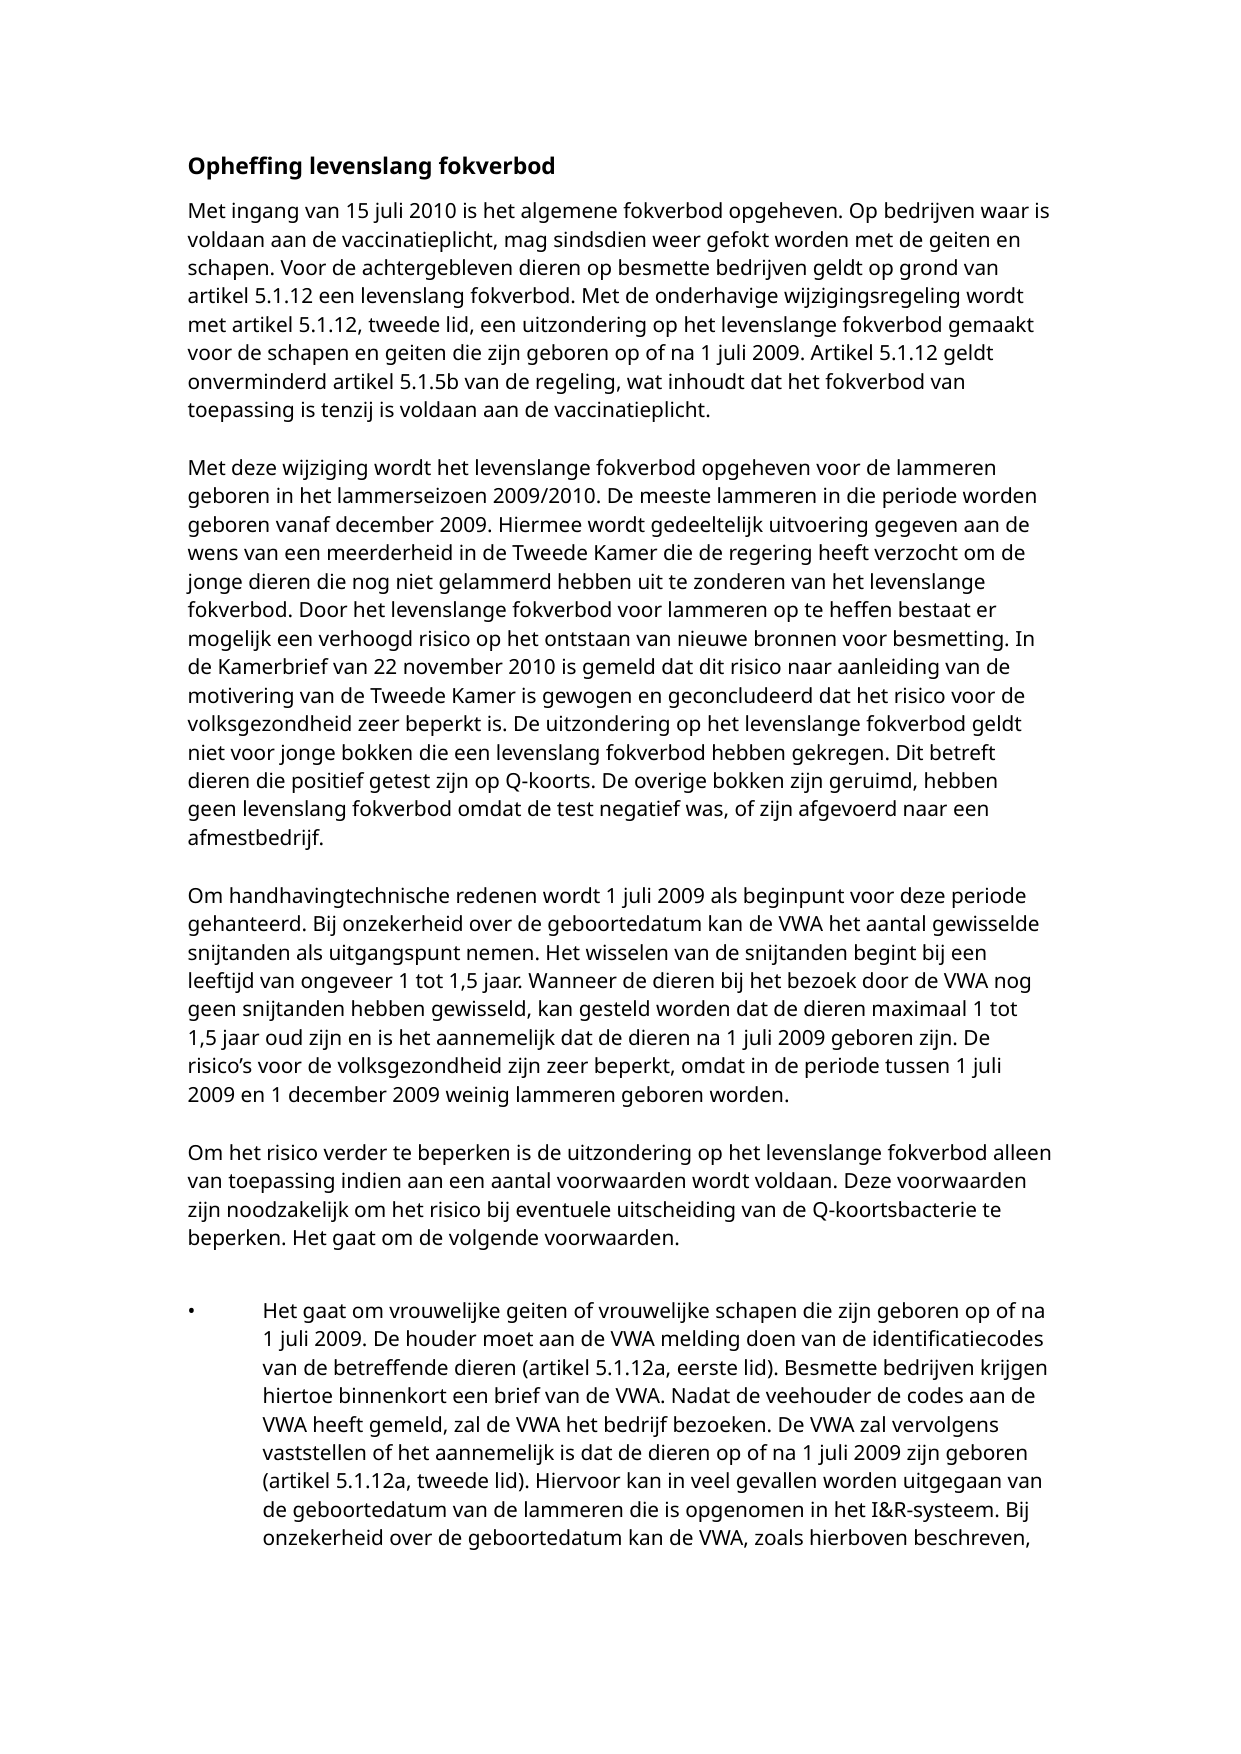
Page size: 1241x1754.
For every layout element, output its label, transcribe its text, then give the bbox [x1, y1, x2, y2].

text Met deze wijziging wordt het levenslange fokverbod opgeheven voor de lammeren geboren in het lammerseizoen 2009/2010. De meeste lammeren in die periode worden geboren vanaf december 2009. Hiermee wordt gedeeltelijk uitvoering gegeven aan de wens van een meerderheid in de Tweede Kamer die de regering heeft verzocht om de jonge dieren die nog niet gelammerd hebben uit te zonderen van het levenslange fokverbod. Door het levenslange fokverbod voor lammeren op te heffen bestaat er mogelijk een verhoogd risico op het ontstaan van nieuwe bronnen voor besmetting. In de Kamerbrief van 22 november 2010 is gemeld dat dit risico naar aanleiding van de motivering van de Tweede Kamer is gewogen en geconcludeerd dat het risico voor de volksgezondheid zeer beperkt is. De uitzondering op het levenslange fokverbod geldt niet voor jonge bokken die een levenslang fokverbod hebben gekregen. Dit betreft dieren die positief getest zijn op Q-koorts. De overige bokken zijn geruimd, hebben geen levenslang fokverbod omdat de test negatief was, of zijn afgevoerd naar een afmestbedrijf. [187, 453, 1053, 851]
subtitle Opheffing levenslang fokverbod [187, 150, 1053, 181]
text Om het risico verder te beperken is de uitzondering op het levenslange fokverbod alleen van toepassing indien aan een aantal voorwaarden wordt voldaan. Deze voorwaarden zijn noodzakelijk om het risico bij eventuele uitscheiding van de Q-koortsbacterie te beperken. Het gaat om de volgende voorwaarden. [187, 1138, 1053, 1252]
text Om handhavingtechnische redenen wordt 1 juli 2009 als beginpunt voor deze periode gehanteerd. Bij onzekerheid over de geboortedatum kan de VWA het aantal gewisselde snijtanden als uitgangspunt nemen. Het wisselen van de snijtanden begint bij een leeftijd van ongeveer 1 tot 1,5 jaar. Wanneer de dieren bij het bezoek door de VWA nog geen snijtanden hebben gewisseld, kan gesteld worden dat de dieren maximaal 1 tot 1,5 jaar oud zijn en is het aannemelijk dat de dieren na 1 juli 2009 geboren zijn. De risico’s voor de volksgezondheid zijn zeer beperkt, omdat in de periode tussen 1 juli 2009 en 1 december 2009 weinig lammeren geboren worden. [187, 881, 1053, 1108]
list Het gaat om vrouwelijke geiten of vrouwelijke schapen die zijn geboren op of na 1 juli 2009. De houder moet aan de VWA melding doen van de identificatiecodes van de betreffende dieren (artikel 5.1.12a, eerste lid). Besmette bedrijven krijgen hiertoe binnenkort een brief van de VWA. Nadat de veehouder de codes aan de VWA heeft gemeld, zal de VWA het bedrijf bezoeken. De VWA zal vervolgens vaststellen of het aannemelijk is dat de dieren op of na 1 juli 2009 zijn geboren (artikel 5.1.12a, tweede lid). Hiervoor kan in veel gevallen worden uitgegaan van de geboortedatum van de lammeren die is opgenomen in het I&R-systeem. Bij onzekerheid over de geboortedatum kan de VWA, zoals hierboven beschreven, [187, 1296, 1053, 1552]
text Met ingang van 15 juli 2010 is het algemene fokverbod opgeheven. Op bedrijven waar is voldaan aan de vaccinatieplicht, mag sindsdien weer gefokt worden met de geiten en schapen. Voor de achtergebleven dieren op besmette bedrijven geldt op grond van artikel 5.1.12 een levenslang fokverbod. Met de onderhavige wijzigingsregeling wordt met artikel 5.1.12, tweede lid, een uitzondering op het levenslange fokverbod gemaakt voor de schapen en geiten die zijn geboren op of na 1 juli 2009. Artikel 5.1.12 geldt onverminderd artikel 5.1.5b van de regeling, wat inhoudt dat het fokverbod van toepassing is tenzij is voldaan aan de vaccinatieplicht. [187, 196, 1053, 424]
